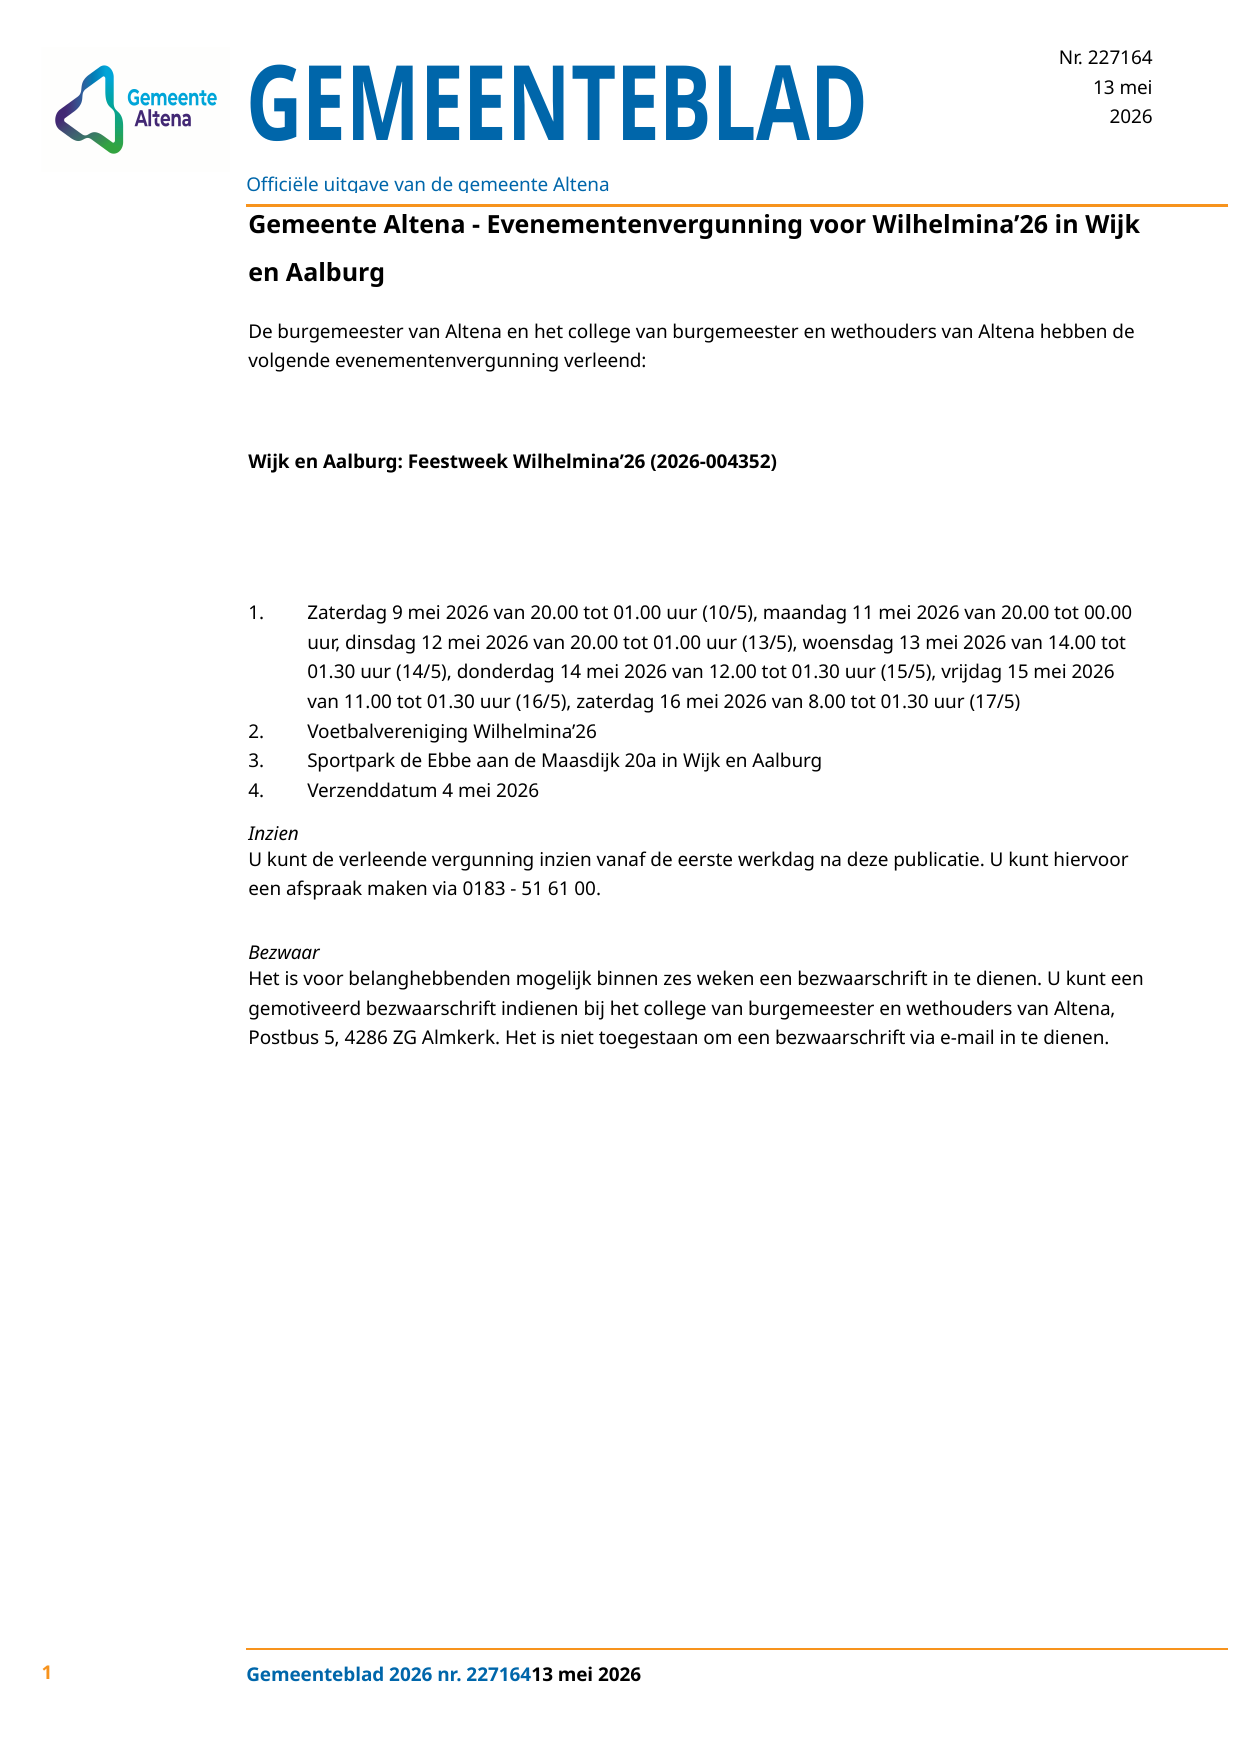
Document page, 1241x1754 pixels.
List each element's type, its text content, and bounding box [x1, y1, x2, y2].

text Gemeente Altena - Evenementenvergunning voor Wilhelmina’26 in Wijk en Aalburg [248, 207, 1152, 288]
list Voetbalvereniging Wilhelmina’26 [248, 718, 1152, 744]
text Bezwaar [248, 939, 1152, 965]
list Zaterdag 9 mei 2026 van 20.00 tot 01.00 uur (10/5), maandag 11 mei 2026 van 20.00 tot 00.00 uur, dinsdag 12 mei 2026 van 20.00 tot 01.00 uur (13/5), woensdag 13 mei 2026 van 14.00 tot 01.30 uur (14/5), donderdag 14 mei 2026 van 12.00 tot 01.30 uur (15/5), vrijdag 15 mei 2026 van 11.00 tot 01.30 uur (16/5), zaterdag 16 mei 2026 van 8.00 tot 01.30 uur (17/5) [248, 599, 1152, 714]
list Verzenddatum 4 mei 2026 [248, 777, 1152, 803]
list Sportpark de Ebbe aan de Maasdijk 20a in Wijk en Aalburg [248, 747, 1152, 773]
text U kunt de verleende vergunning inzien vanaf de eerste werkdag na deze publicatie. U kunt hiervoor een afspraak maken via 0183 - 51 61 00. [248, 846, 1152, 901]
text Inzien [248, 820, 1152, 846]
text Wijk en Aalburg: Feestweek Wilhelmina’26 (2026-004352) [248, 448, 1152, 474]
text De burgemeester van Altena en het college van burgemeester en wethouders van Altena hebben de volgende evenementenvergunning verleend: [248, 318, 1152, 373]
text Het is voor belanghebbenden mogelijk binnen zes weken een bezwaarschrift in te dienen. U kunt een gemotiveerd bezwaarschrift indienen bij het college van burgemeester en wethouders van Altena, Postbus 5, 4286 ZG Almkerk. Het is niet toegestaan om een bezwaarschrift via e-mail in te dienen. [248, 965, 1152, 1050]
picture [41, 47, 231, 172]
